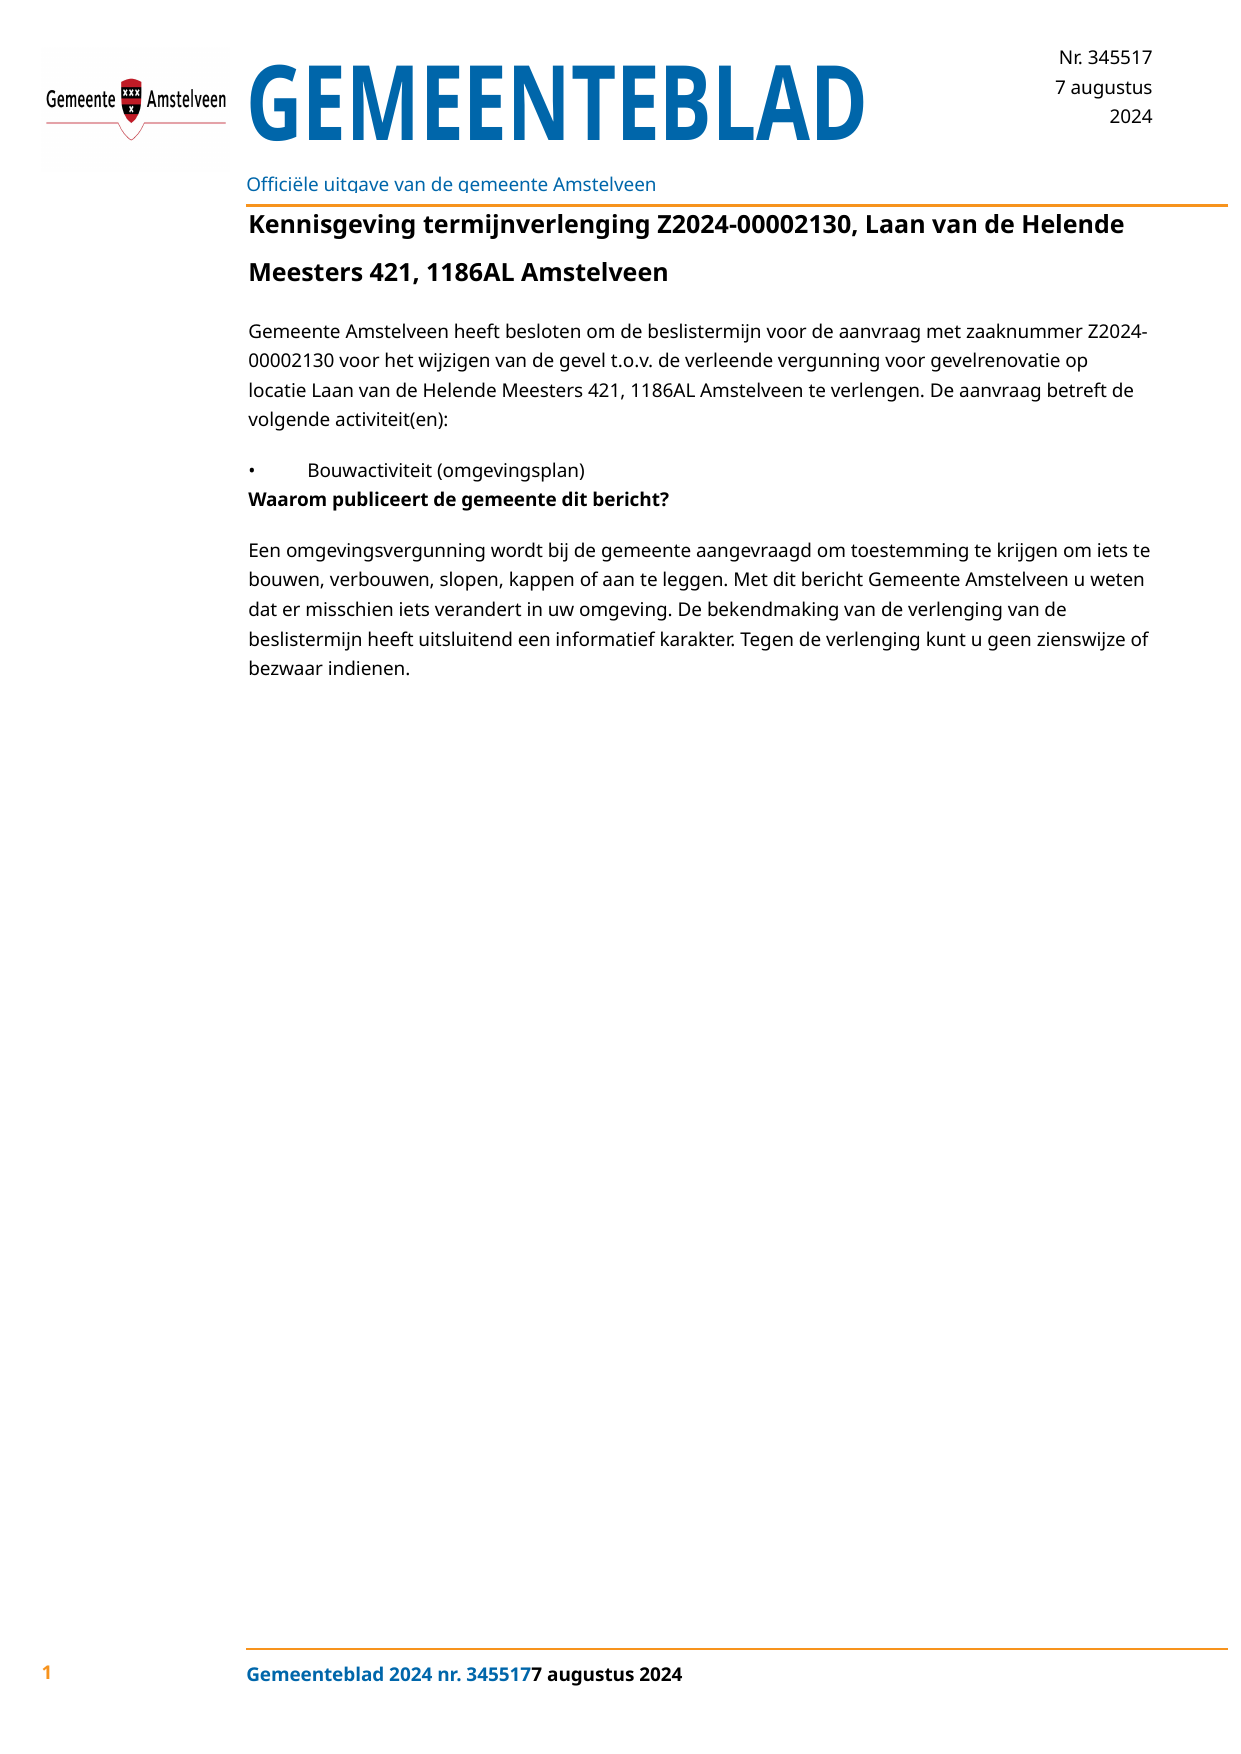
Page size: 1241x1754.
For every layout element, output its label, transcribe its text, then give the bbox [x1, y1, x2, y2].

picture [41, 47, 231, 172]
text Waarom publiceert de gemeente dit bericht? [248, 487, 1152, 512]
text Gemeente Amstelveen heeft besloten om de beslistermijn voor de aanvraag met zaaknummer Z2024-00002130 voor het wijzigen van de gevel t.o.v. de verleende vergunning voor gevelrenovatie op locatie Laan van de Helende Meesters 421, 1186AL Amstelveen te verlengen. De aanvraag betreft de volgende activiteit(en): [248, 318, 1152, 432]
list Bouwactiviteit (omgevingsplan) [248, 457, 1152, 483]
text Kennisgeving termijnverlenging Z2024-00002130, Laan van de Helende Meesters 421, 1186AL Amstelveen [248, 207, 1152, 288]
text Een omgevingsvergunning wordt bij de gemeente aangevraagd om toestemming te krijgen om iets te bouwen, verbouwen, slopen, kappen of aan te leggen. Met dit bericht Gemeente Amstelveen u weten dat er misschien iets verandert in uw omgeving. De bekendmaking van de verlenging van de beslistermijn heeft uitsluitend een informatief karakter. Tegen de verlenging kunt u geen zienswijze of bezwaar indienen. [248, 537, 1152, 681]
